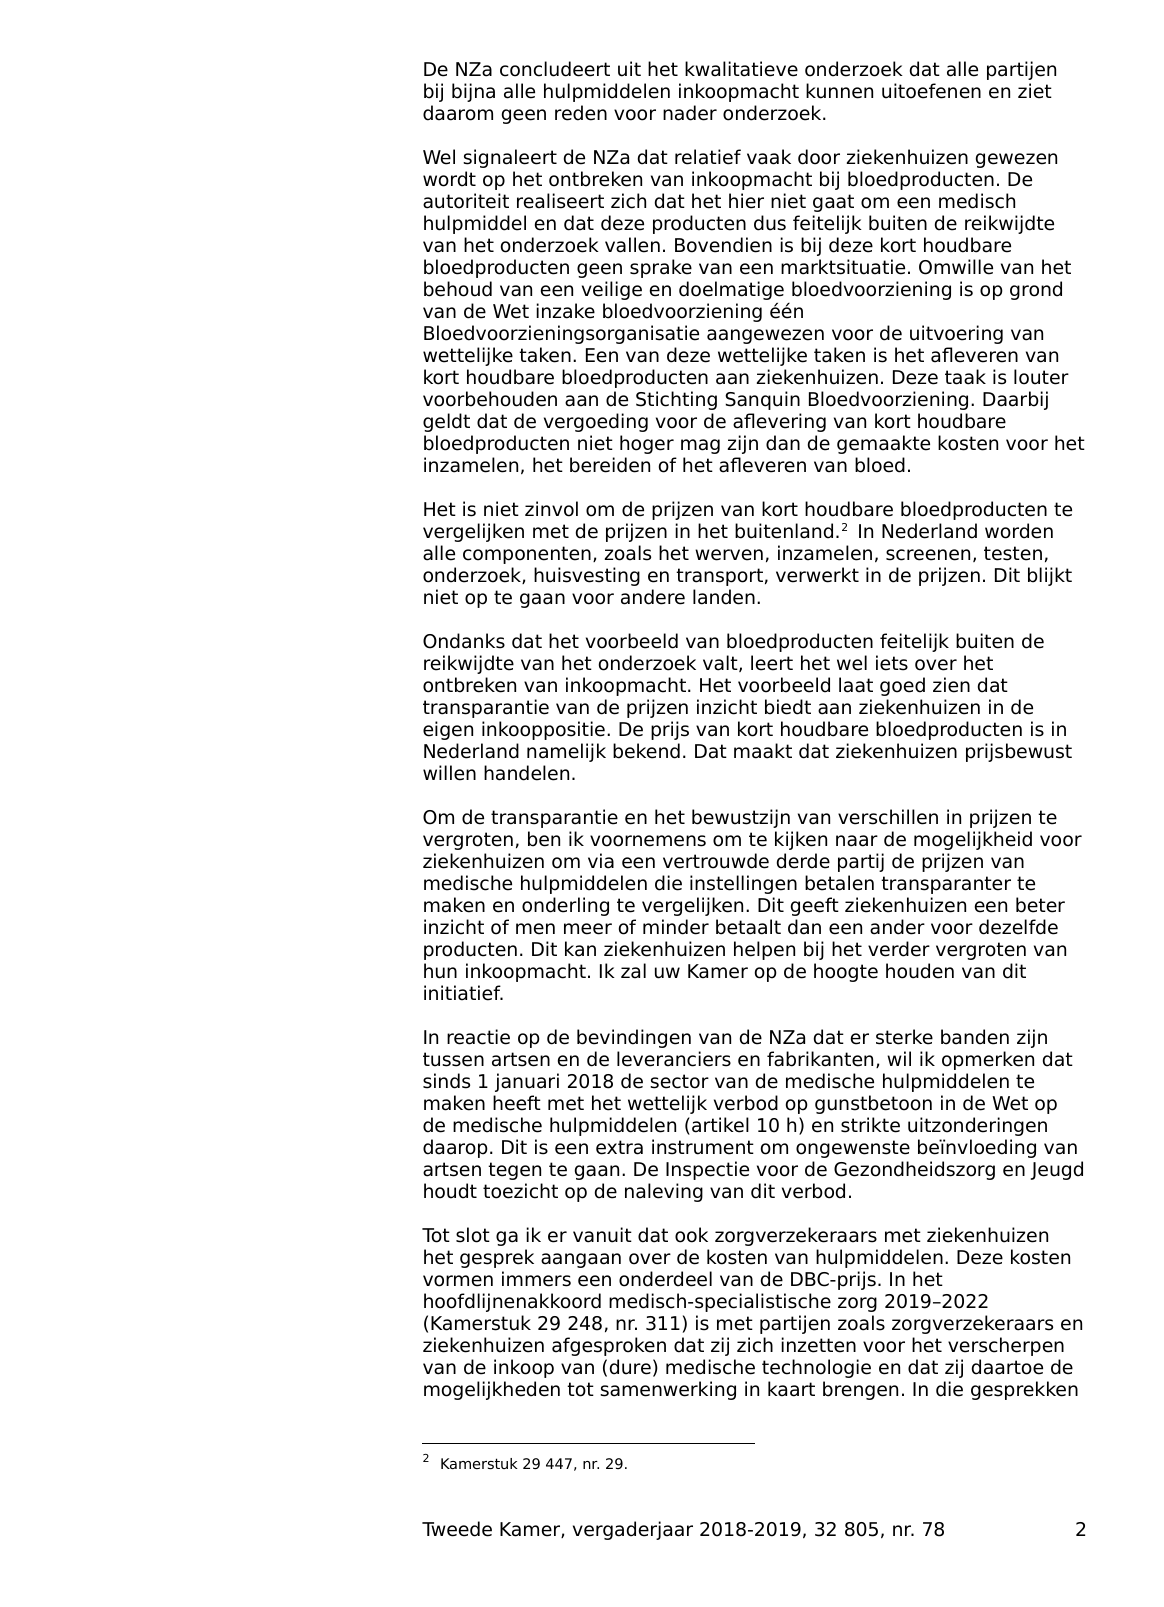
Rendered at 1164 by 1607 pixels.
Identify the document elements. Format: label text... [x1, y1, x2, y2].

text Het is niet zinvol om de prijzen van kort houdbare bloedproducten te vergelijken met de prijzen in het buitenland. In Nederland worden alle componenten, zoals het werven, inzamelen, screenen, testen, onderzoek, huisvesting en transport, verwerkt in de prijzen. Dit blijkt niet op te gaan voor andere landen. [422, 499, 1087, 609]
text Kamerstuk 29 447, nr. 29. [422, 1452, 1087, 1474]
text Wel signaleert de NZa dat relatief vaak door ziekenhuizen gewezen wordt op het ontbreken van inkoopmacht bij bloedproducten. De autoriteit realiseert zich dat het hier niet gaat om een medisch hulpmiddel en dat deze producten dus feitelijk buiten de reikwijdte van het onderzoek vallen. Bovendien is bij deze kort houdbare bloedproducten geen sprake van een marktsituatie. Omwille van het behoud van een veilige en doelmatige bloedvoorziening is op grond van de Wet inzake bloedvoorziening één Bloedvoorzieningsorganisatie aangewezen voor de uitvoering van wettelijke taken. Een van deze wettelijke taken is het afleveren van kort houdbare bloedproducten aan ziekenhuizen. Deze taak is louter voorbehouden aan de Stichting Sanquin Bloedvoorziening. Daarbij geldt dat de vergoeding voor de aflevering van kort houdbare bloedproducten niet hoger mag zijn dan de gemaakte kosten voor het inzamelen, het bereiden of het afleveren van bloed. [422, 147, 1087, 477]
text Om de transparantie en het bewustzijn van verschillen in prijzen te vergroten, ben ik voornemens om te kijken naar de mogelijkheid voor ziekenhuizen om via een vertrouwde derde partij de prijzen van medische hulpmiddelen die instellingen betalen transparanter te maken en onderling te vergelijken. Dit geeft ziekenhuizen een beter inzicht of men meer of minder betaalt dan een ander voor dezelfde producten. Dit kan ziekenhuizen helpen bij het verder vergroten van hun inkoopmacht. Ik zal uw Kamer op de hoogte houden van dit initiatief. [422, 807, 1087, 1005]
text De NZa concludeert uit het kwalitatieve onderzoek dat alle partijen bij bijna alle hulpmiddelen inkoopmacht kunnen uitoefenen en ziet daarom geen reden voor nader onderzoek. [422, 59, 1087, 125]
text Ondanks dat het voorbeeld van bloedproducten feitelijk buiten de reikwijdte van het onderzoek valt, leert het wel iets over het ontbreken van inkoopmacht. Het voorbeeld laat goed zien dat transparantie van de prijzen inzicht biedt aan ziekenhuizen in de eigen inkooppositie. De prijs van kort houdbare bloedproducten is in Nederland namelijk bekend. Dat maakt dat ziekenhuizen prijsbewust willen handelen. [422, 631, 1087, 785]
text In reactie op de bevindingen van de NZa dat er sterke banden zijn tussen artsen en de leveranciers en fabrikanten, wil ik opmerken dat sinds 1 januari 2018 de sector van de medische hulpmiddelen te maken heeft met het wettelijk verbod op gunstbetoon in de Wet op de medische hulpmiddelen (artikel 10 h) en strikte uitzonderingen daarop. Dit is een extra instrument om ongewenste beïnvloeding van artsen tegen te gaan. De Inspectie voor de Gezondheidszorg en Jeugd houdt toezicht op de naleving van dit verbod. [422, 1027, 1087, 1203]
text Tot slot ga ik er vanuit dat ook zorgverzekeraars met ziekenhuizen het gesprek aangaan over de kosten van hulpmiddelen. Deze kosten vormen immers een onderdeel van de DBC-prijs. In het hoofdlijnenakkoord medisch-specialistische zorg 2019–2022 (Kamerstuk 29 248, nr. 311) is met partijen zoals zorgverzekeraars en ziekenhuizen afgesproken dat zij zich inzetten voor het verscherpen van de inkoop van (dure) medische technologie en dat zij daartoe de mogelijkheden tot samenwerking in kaart brengen. In die gesprekken [422, 1225, 1087, 1401]
